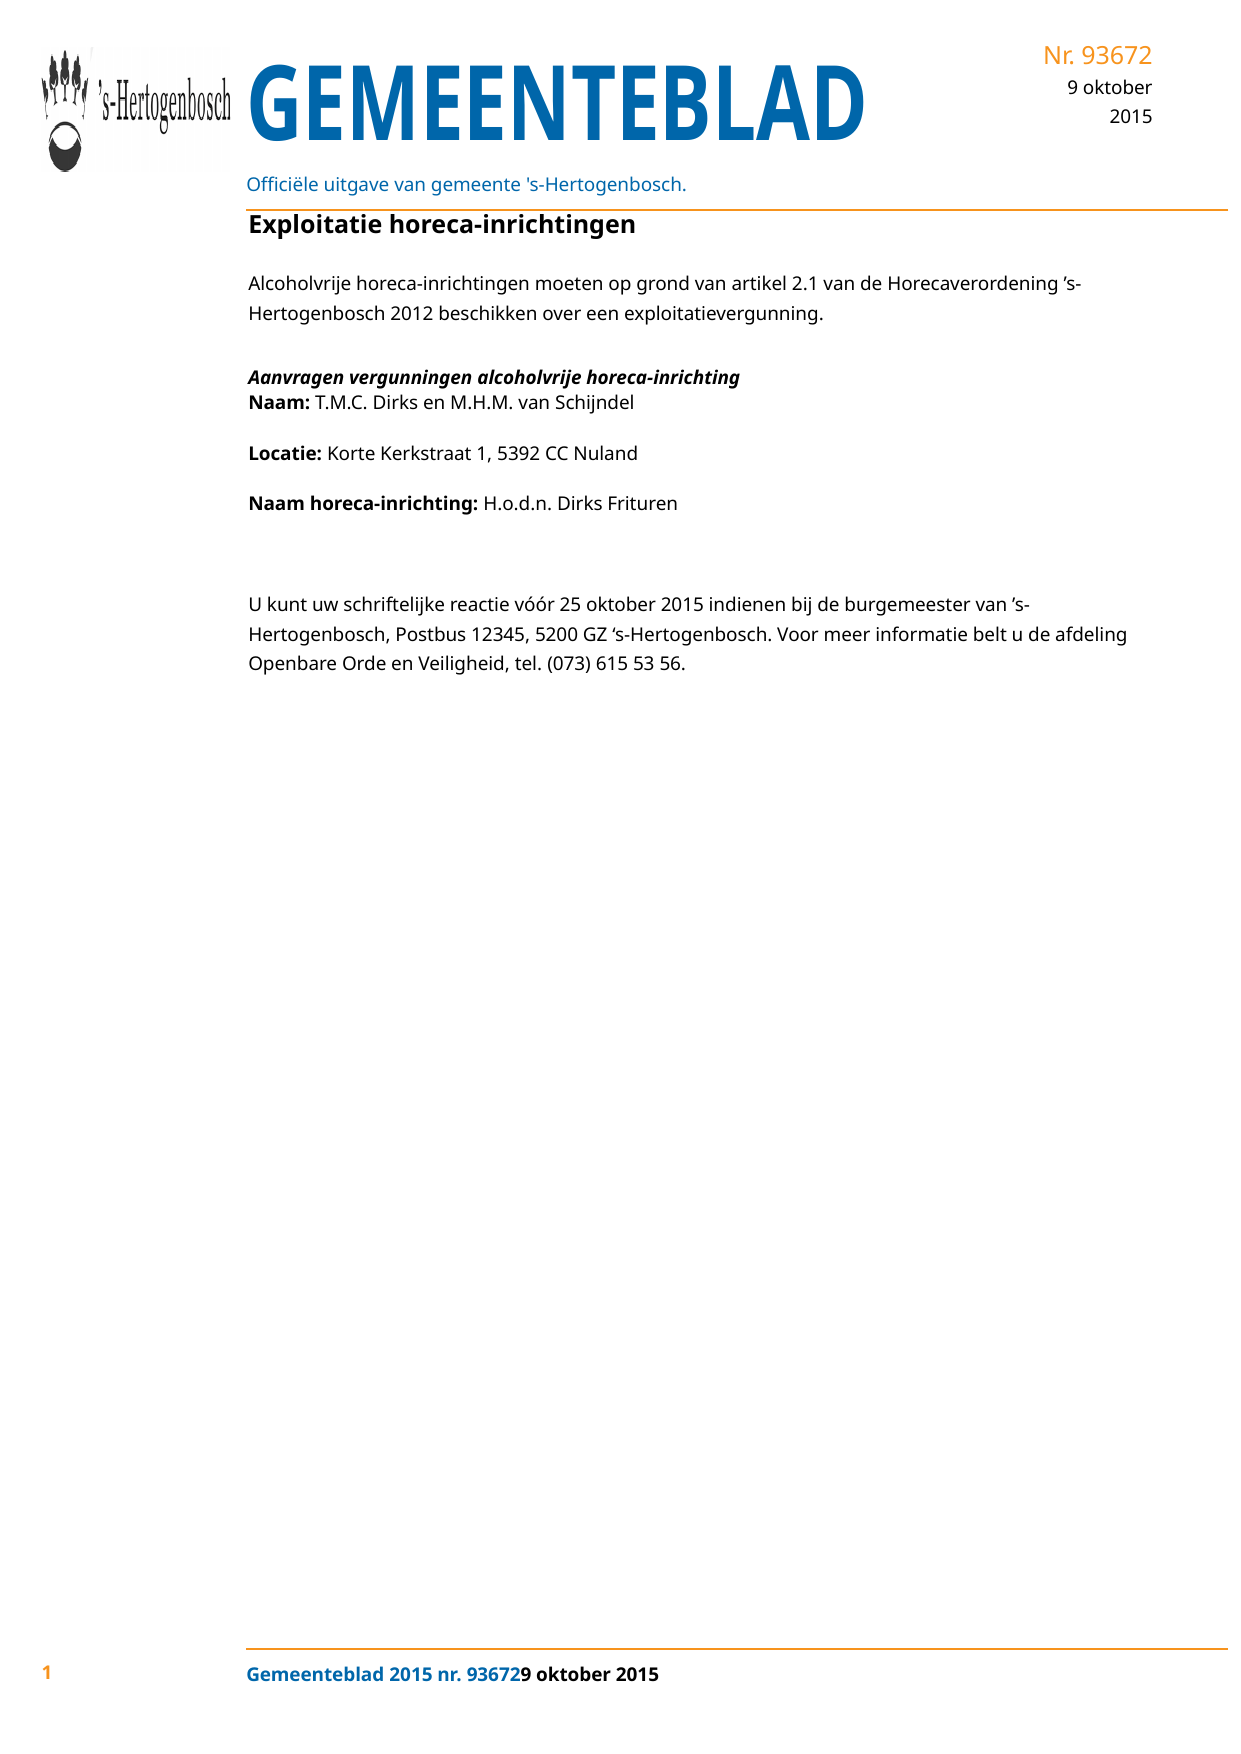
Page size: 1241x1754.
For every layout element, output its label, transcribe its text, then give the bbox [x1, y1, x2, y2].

text Locatie: Korte Kerkstraat 1, 5392 CC Nuland [248, 440, 1152, 466]
text Exploitatie horeca-inrichtingen [248, 211, 1152, 241]
text Aanvragen vergunningen alcoholvrije horeca-inrichting [248, 364, 1152, 389]
picture [41, 47, 231, 172]
text U kunt uw schriftelijke reactie vóór 25 oktober 2015 indienen bij de burgemeester van ’s-Hertogenbosch, Postbus 12345, 5200 GZ ‘s-Hertogenbosch. Voor meer informatie belt u de afdeling Openbare Orde en Veiligheid, tel. (073) 615 53 56. [248, 591, 1152, 676]
text Alcoholvrije horeca-inrichtingen moeten op grond van artikel 2.1 van de Horecaverordening ’s-Hertogenbosch 2012 beschikken over een exploitatievergunning. [248, 270, 1152, 326]
text Naam: T.M.C. Dirks en M.H.M. van Schijndel [248, 389, 1152, 415]
text Naam horeca-inrichting: H.o.d.n. Dirks Frituren [248, 490, 1152, 516]
